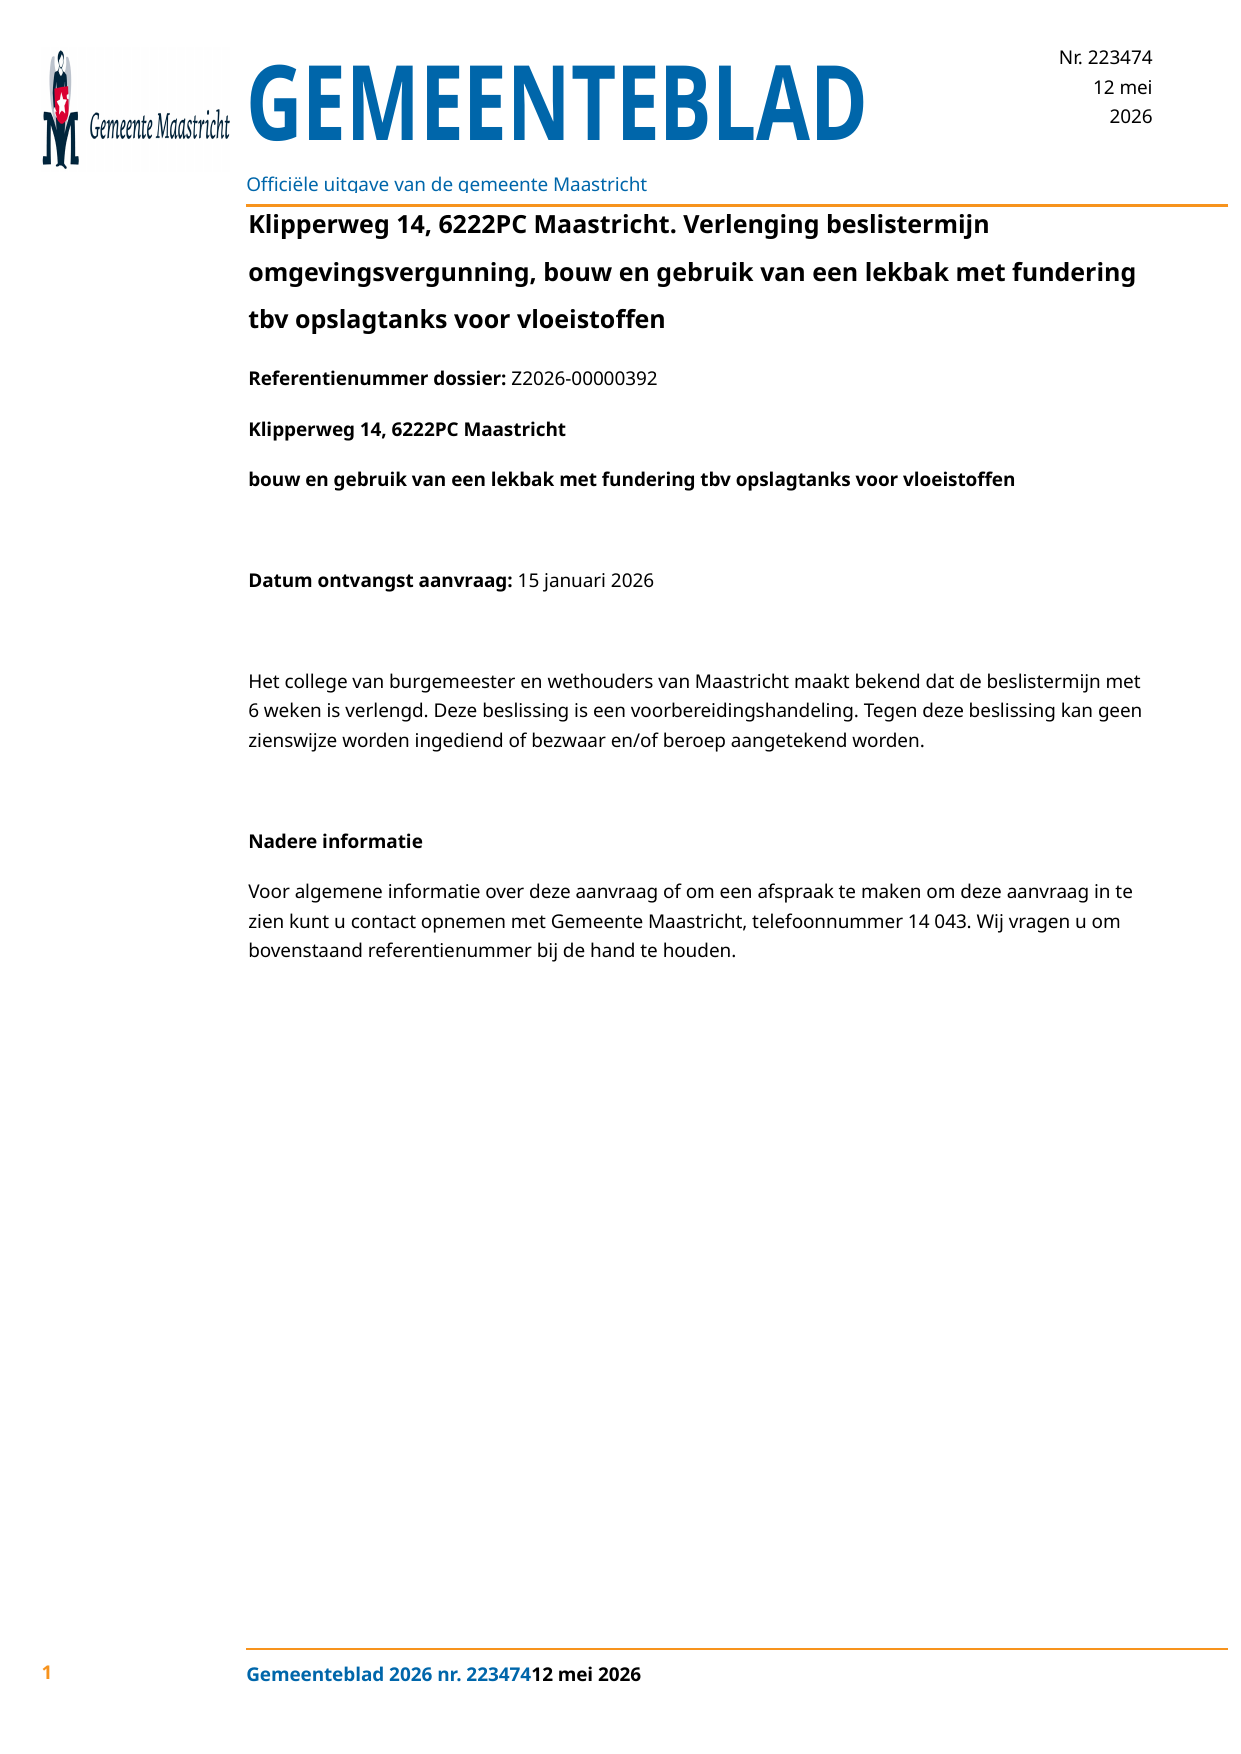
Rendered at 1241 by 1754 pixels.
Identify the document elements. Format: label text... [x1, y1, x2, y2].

text Voor algemene informatie over deze aanvraag of om een afspraak te maken om deze aanvraag in te zien kunt u contact opnemen met Gemeente Maastricht, telefoonnummer 14 043. Wij vragen u om bovenstaand referentienummer bij de hand te houden. [248, 878, 1152, 963]
text Referentienummer dossier: Z2026-00000392 [248, 366, 1152, 391]
text Nadere informatie [248, 828, 1152, 854]
text bouw en gebruik van een lekbak met fundering tbv opslagtanks voor vloeistoffen [248, 466, 1152, 492]
text Klipperweg 14, 6222PC Maastricht [248, 416, 1152, 442]
text Klipperweg 14, 6222PC Maastricht. Verlenging beslistermijn omgevingsvergunning, bouw en gebruik van een lekbak met fundering tbv opslagtanks voor vloeistoffen [248, 207, 1152, 336]
picture [41, 47, 231, 172]
text Datum ontvangst aanvraag: 15 januari 2026 [248, 567, 1152, 593]
text Het college van burgemeester en wethouders van Maastricht maakt bekend dat de beslistermijn met 6 weken is verlengd. Deze beslissing is een voorbereidingshandeling. Tegen deze beslissing kan geen zienswijze worden ingediend of bezwaar en/of beroep aangetekend worden. [248, 668, 1152, 753]
